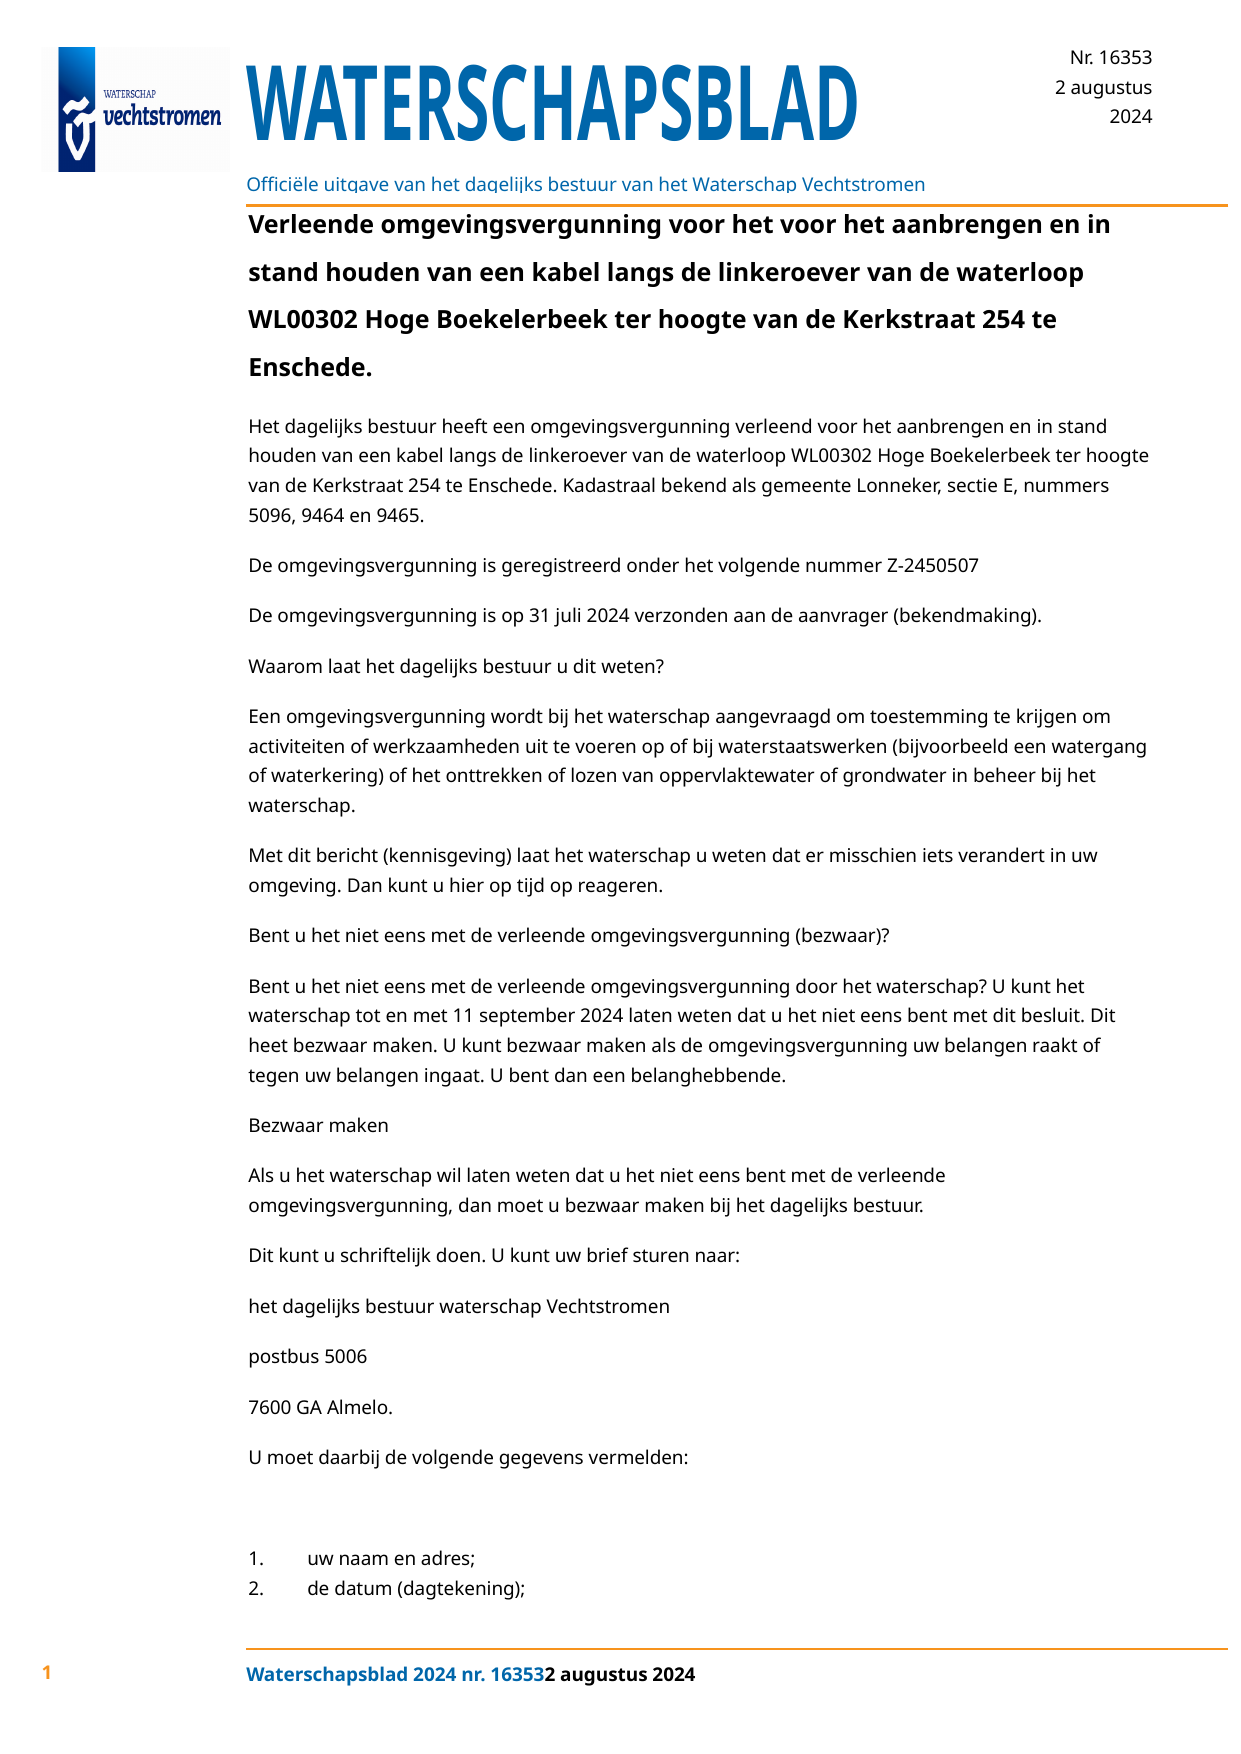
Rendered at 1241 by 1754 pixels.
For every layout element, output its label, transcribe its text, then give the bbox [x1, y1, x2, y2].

text De omgevingsvergunning is geregistreerd onder het volgende nummer Z-2450507 [248, 552, 1152, 578]
text Een omgevingsvergunning wordt bij het waterschap aangevraagd om toestemming te krijgen om activiteiten of werkzaamheden uit te voeren op of bij waterstaatswerken (bijvoorbeeld een watergang of waterkering) of het onttrekken of lozen van oppervlaktewater of grondwater in beheer bij het waterschap. [248, 703, 1152, 818]
text Waarom laat het dagelijks bestuur u dit weten? [248, 653, 1152, 679]
list de datum (dagtekening); [248, 1575, 1152, 1601]
text Bezwaar maken [248, 1112, 1152, 1138]
text 7600 GA Almelo. [248, 1394, 1152, 1420]
picture [41, 47, 231, 172]
text Als u het waterschap wil laten weten dat u het niet eens bent met de verleende omgevingsvergunning, dan moet u bezwaar maken bij het dagelijks bestuur. [248, 1163, 1152, 1218]
text Bent u het niet eens met de verleende omgevingsvergunning (bezwaar)? [248, 923, 1152, 948]
text Dit kunt u schriftelijk doen. U kunt uw brief sturen naar: [248, 1243, 1152, 1268]
text Met dit bericht (kennisgeving) laat het waterschap u weten dat er misschien iets verandert in uw omgeving. Dan kunt u hier op tijd op reageren. [248, 843, 1152, 898]
text U moet daarbij de volgende gegevens vermelden: [248, 1444, 1152, 1470]
text postbus 5006 [248, 1343, 1152, 1369]
text Bent u het niet eens met de verleende omgevingsvergunning door het waterschap? U kunt het waterschap tot en met 11 september 2024 laten weten dat u het niet eens bent met dit besluit. Dit heet bezwaar maken. U kunt bezwaar maken als de omgevingsvergunning uw belangen raakt of tegen uw belangen ingaat. U bent dan een belanghebbende. [248, 973, 1152, 1088]
text De omgevingsvergunning is op 31 juli 2024 verzonden aan de aanvrager (bekendmaking). [248, 603, 1152, 628]
text het dagelijks bestuur waterschap Vechtstromen [248, 1293, 1152, 1319]
text Verleende omgevingsvergunning voor het voor het aanbrengen en in stand houden van een kabel langs de linkeroever van de waterloop WL00302 Hoge Boekelerbeek ter hoogte van de Kerkstraat 254 te Enschede. [248, 207, 1152, 384]
text Het dagelijks bestuur heeft een omgevingsvergunning verleend voor het aanbrengen en in stand houden van een kabel langs de linkeroever van de waterloop WL00302 Hoge Boekelerbeek ter hoogte van de Kerkstraat 254 te Enschede. Kadastraal bekend als gemeente Lonneker, sectie E, nummers 5096, 9464 en 9465. [248, 413, 1152, 528]
list uw naam en adres; [248, 1545, 1152, 1571]
